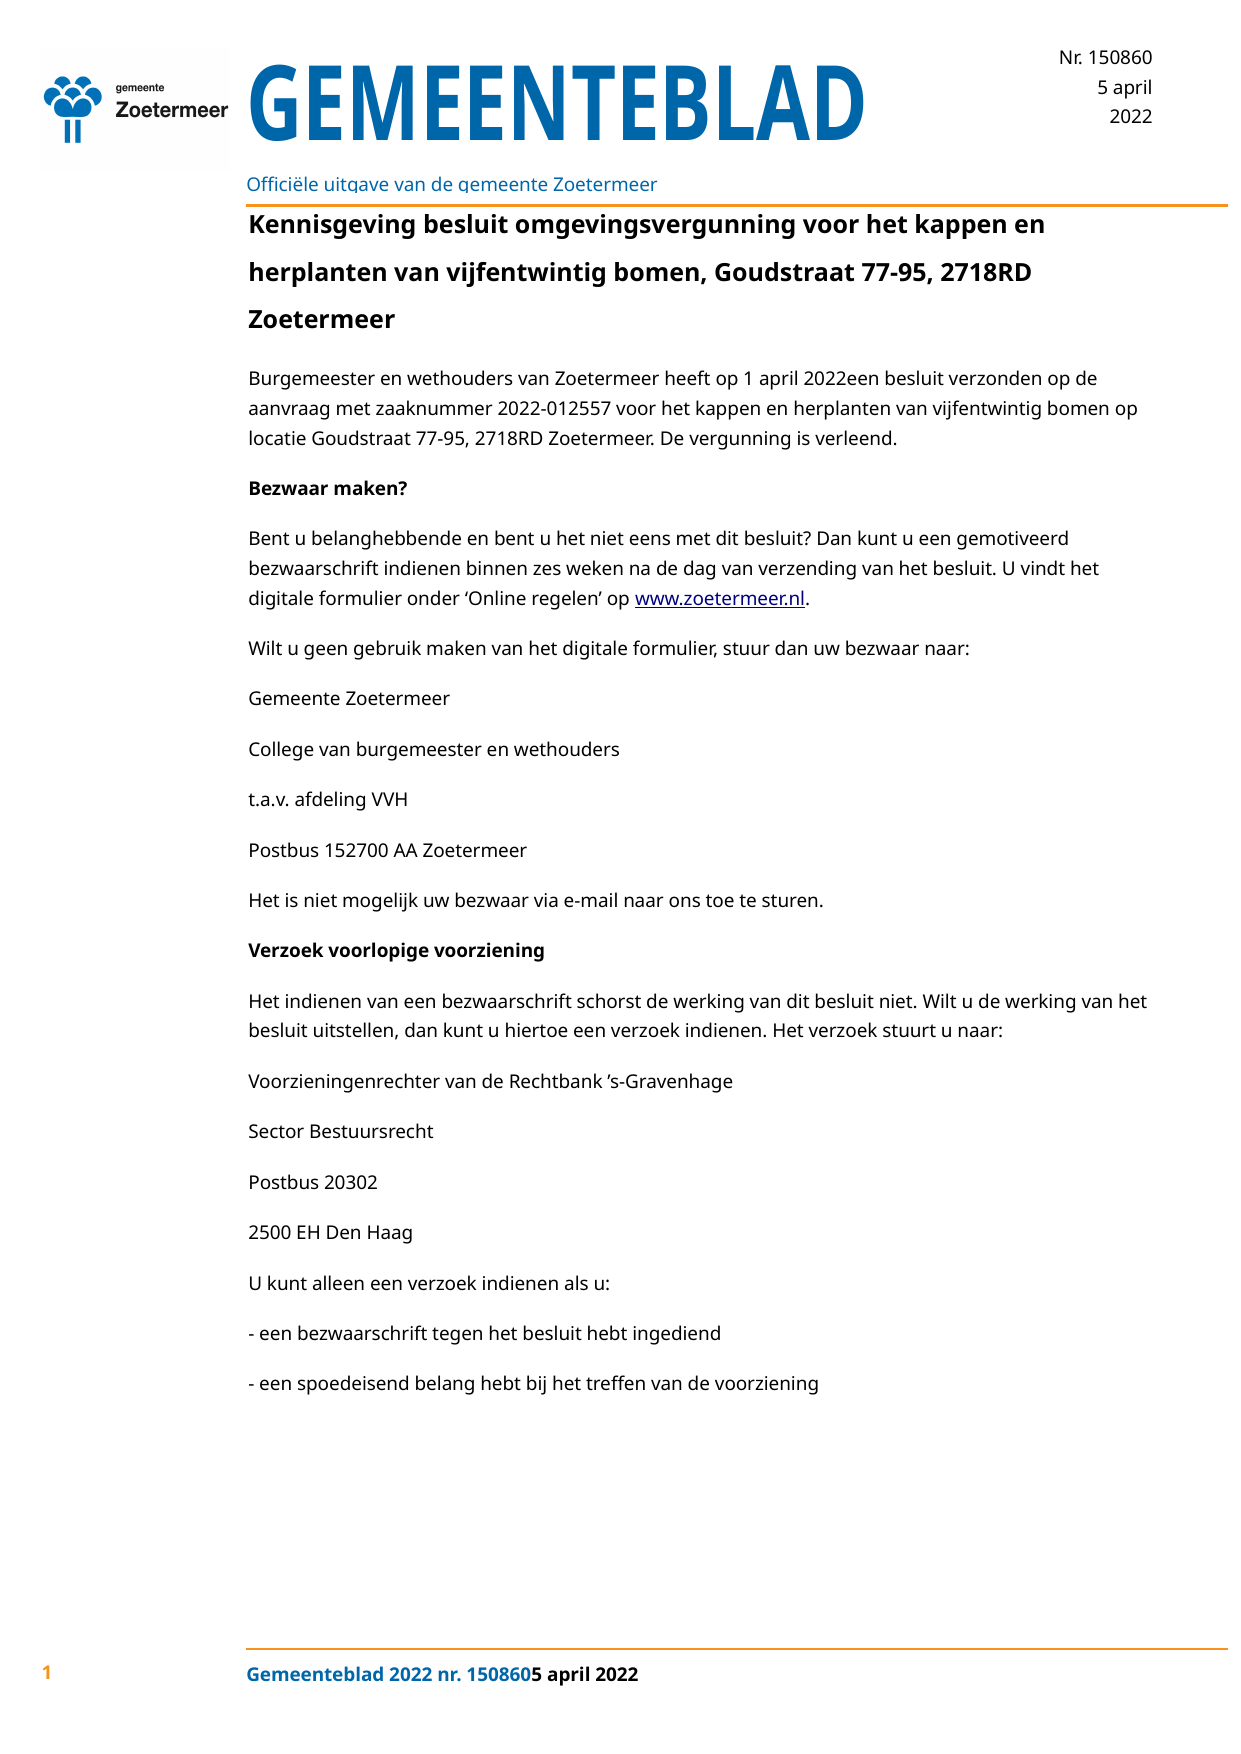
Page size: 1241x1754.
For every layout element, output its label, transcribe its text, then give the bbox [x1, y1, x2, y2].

text Gemeente Zoetermeer [248, 686, 1152, 711]
text Bezwaar maken? [248, 475, 1152, 501]
text Kennisgeving besluit omgevingsvergunning voor het kappen en herplanten van vijfentwintig bomen, Goudstraat 77-95, 2718RD Zoetermeer [248, 207, 1152, 336]
text U kunt alleen een verzoek indienen als u: [248, 1270, 1152, 1295]
text Het indienen van een bezwaarschrift schorst de werking van dit besluit niet. Wilt u de werking van het besluit uitstellen, dan kunt u hiertoe een verzoek indienen. Het verzoek stuurt u naar: [248, 988, 1152, 1043]
text Postbus 20302 [248, 1169, 1152, 1194]
text Postbus 152700 AA Zoetermeer [248, 837, 1152, 862]
text 2500 EH Den Haag [248, 1219, 1152, 1245]
text t.a.v. afdeling VVH [248, 786, 1152, 812]
text College van burgemeester en wethouders [248, 736, 1152, 762]
text - een spoedeisend belang hebt bij het treffen van de voorziening [248, 1371, 1152, 1396]
text Voorzieningenrechter van de Rechtbank ’s-Gravenhage [248, 1068, 1152, 1094]
text Verzoek voorlopige voorziening [248, 938, 1152, 963]
text Wilt u geen gebruik maken van het digitale formulier, stuur dan uw bezwaar naar: [248, 635, 1152, 661]
text Het is niet mogelijk uw bezwaar via e-mail naar ons toe te sturen. [248, 887, 1152, 913]
text Sector Bestuursrecht [248, 1118, 1152, 1144]
picture [41, 47, 231, 172]
text Bent u belanghebbende en bent u het niet eens met dit besluit? Dan kunt u een gemotiveerd bezwaarschrift indienen binnen zes weken na de dag van verzending van het besluit. U vindt het digitale formulier onder ‘Online regelen’ op www.zoetermeer.nl. [248, 526, 1152, 610]
text - een bezwaarschrift tegen het besluit hebt ingediend [248, 1320, 1152, 1346]
text Burgemeester en wethouders van Zoetermeer heeft op 1 april 2022een besluit verzonden op de aanvraag met zaaknummer 2022-012557 voor het kappen en herplanten van vijfentwintig bomen op locatie Goudstraat 77-95, 2718RD Zoetermeer. De vergunning is verleend. [248, 366, 1152, 450]
